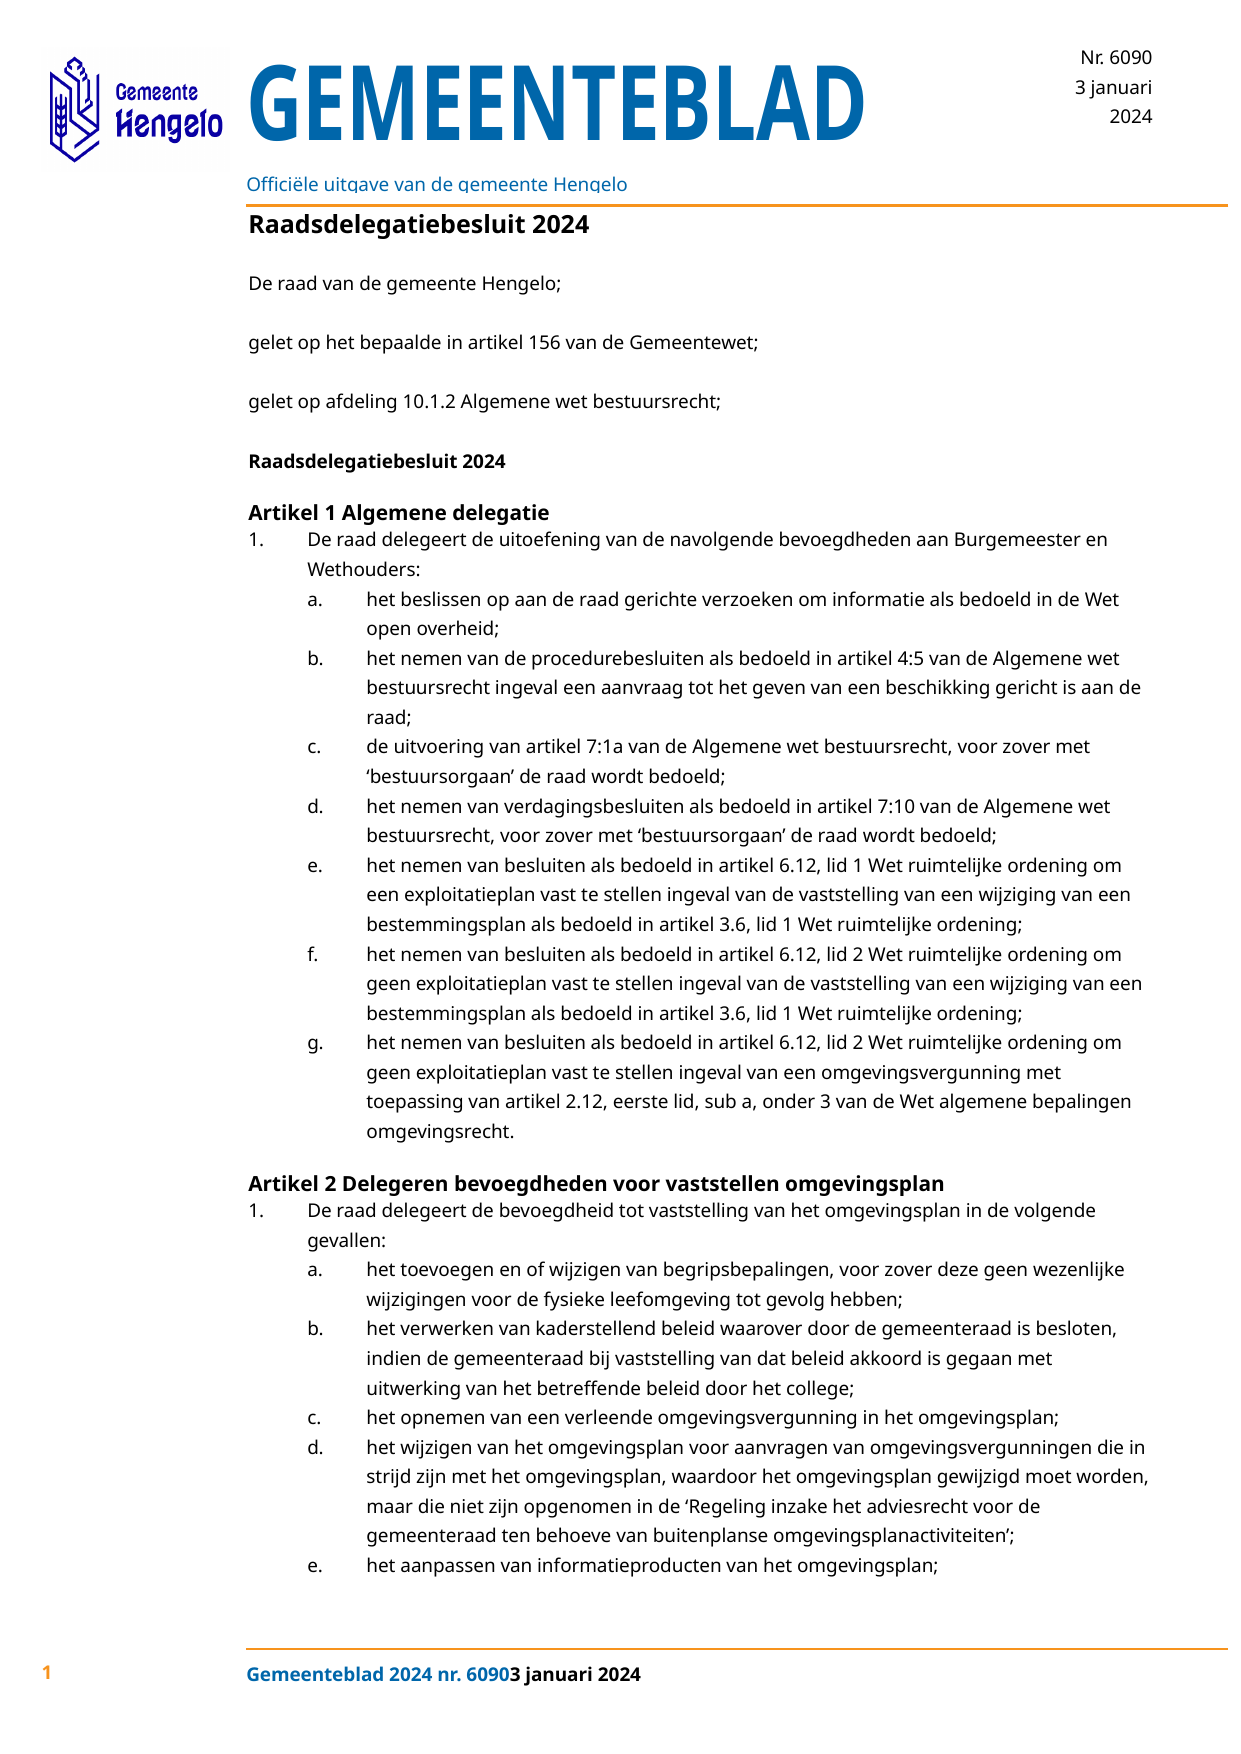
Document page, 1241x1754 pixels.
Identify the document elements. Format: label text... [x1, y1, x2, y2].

list het opnemen van een verleende omgevingsvergunning in het omgevingsplan; [307, 1404, 1152, 1430]
list het beslissen op aan de raad gerichte verzoeken om informatie als bedoeld in de Wet open overheid; [307, 586, 1152, 641]
picture [41, 47, 231, 172]
text Raadsdelegatiebesluit 2024 [248, 207, 1152, 241]
text De raad van de gemeente Hengelo; [248, 270, 1152, 296]
list het nemen van verdagingsbesluiten als bedoeld in artikel 7:10 van de Algemene wet bestuursrecht, voor zover met ‘bestuursorgaan’ de raad wordt bedoeld; [307, 793, 1152, 848]
list het verwerken van kaderstellend beleid waarover door de gemeenteraad is besloten, indien de gemeenteraad bij vaststelling van dat beleid akkoord is gegaan met uitwerking van het betreffende beleid door het college; [307, 1316, 1152, 1400]
list het nemen van besluiten als bedoeld in artikel 6.12, lid 2 Wet ruimtelijke ordening om geen exploitatieplan vast te stellen ingeval van een omgevingsvergunning met toepassing van artikel 2.12, eerste lid, sub a, onder 3 van de Wet algemene bepalingen omgevingsrecht. [307, 1029, 1152, 1144]
text Artikel 1 Algemene delegatie [248, 498, 1152, 527]
text Artikel 2 Delegeren bevoegdheden voor vaststellen omgevingsplan [248, 1169, 1152, 1197]
list het nemen van de procedurebesluiten als bedoeld in artikel 4:5 van de Algemene wet bestuursrecht ingeval een aanvraag tot het geven van een beschikking gericht is aan de raad; [307, 645, 1152, 730]
list de uitvoering van artikel 7:1a van de Algemene wet bestuursrecht, voor zover met ‘bestuursorgaan’ de raad wordt bedoeld; [307, 734, 1152, 789]
list het toevoegen en of wijzigen van begripsbepalingen, voor zover deze geen wezenlijke wijzigingen voor de fysieke leefomgeving tot gevolg hebben; [307, 1256, 1152, 1312]
list het aanpassen van informatieproducten van het omgevingsplan; [307, 1552, 1152, 1578]
text gelet op het bepaalde in artikel 156 van de Gemeentewet; [248, 329, 1152, 355]
list De raad delegeert de bevoegdheid tot vaststelling van het omgevingsplan in de volgende gevallen: [248, 1197, 1152, 1252]
text gelet op afdeling 10.1.2 Algemene wet bestuursrecht; [248, 389, 1152, 414]
list het nemen van besluiten als bedoeld in artikel 6.12, lid 2 Wet ruimtelijke ordening om geen exploitatieplan vast te stellen ingeval van de vaststelling van een wijziging van een bestemmingsplan als bedoeld in artikel 3.6, lid 1 Wet ruimtelijke ordening; [307, 941, 1152, 1026]
list De raad delegeert de uitoefening van de navolgende bevoegdheden aan Burgemeester en Wethouders: [248, 527, 1152, 582]
list het nemen van besluiten als bedoeld in artikel 6.12, lid 1 Wet ruimtelijke ordening om een exploitatieplan vast te stellen ingeval van de vaststelling van een wijziging van een bestemmingsplan als bedoeld in artikel 3.6, lid 1 Wet ruimtelijke ordening; [307, 852, 1152, 937]
list het wijzigen van het omgevingsplan voor aanvragen van omgevingsvergunningen die in strijd zijn met het omgevingsplan, waardoor het omgevingsplan gewijzigd moet worden, maar die niet zijn opgenomen in de ‘Regeling inzake het adviesrecht voor de gemeenteraad ten behoeve van buitenplanse omgevingsplanactiviteiten’; [307, 1434, 1152, 1548]
text Raadsdelegatiebesluit 2024 [248, 448, 1152, 473]
